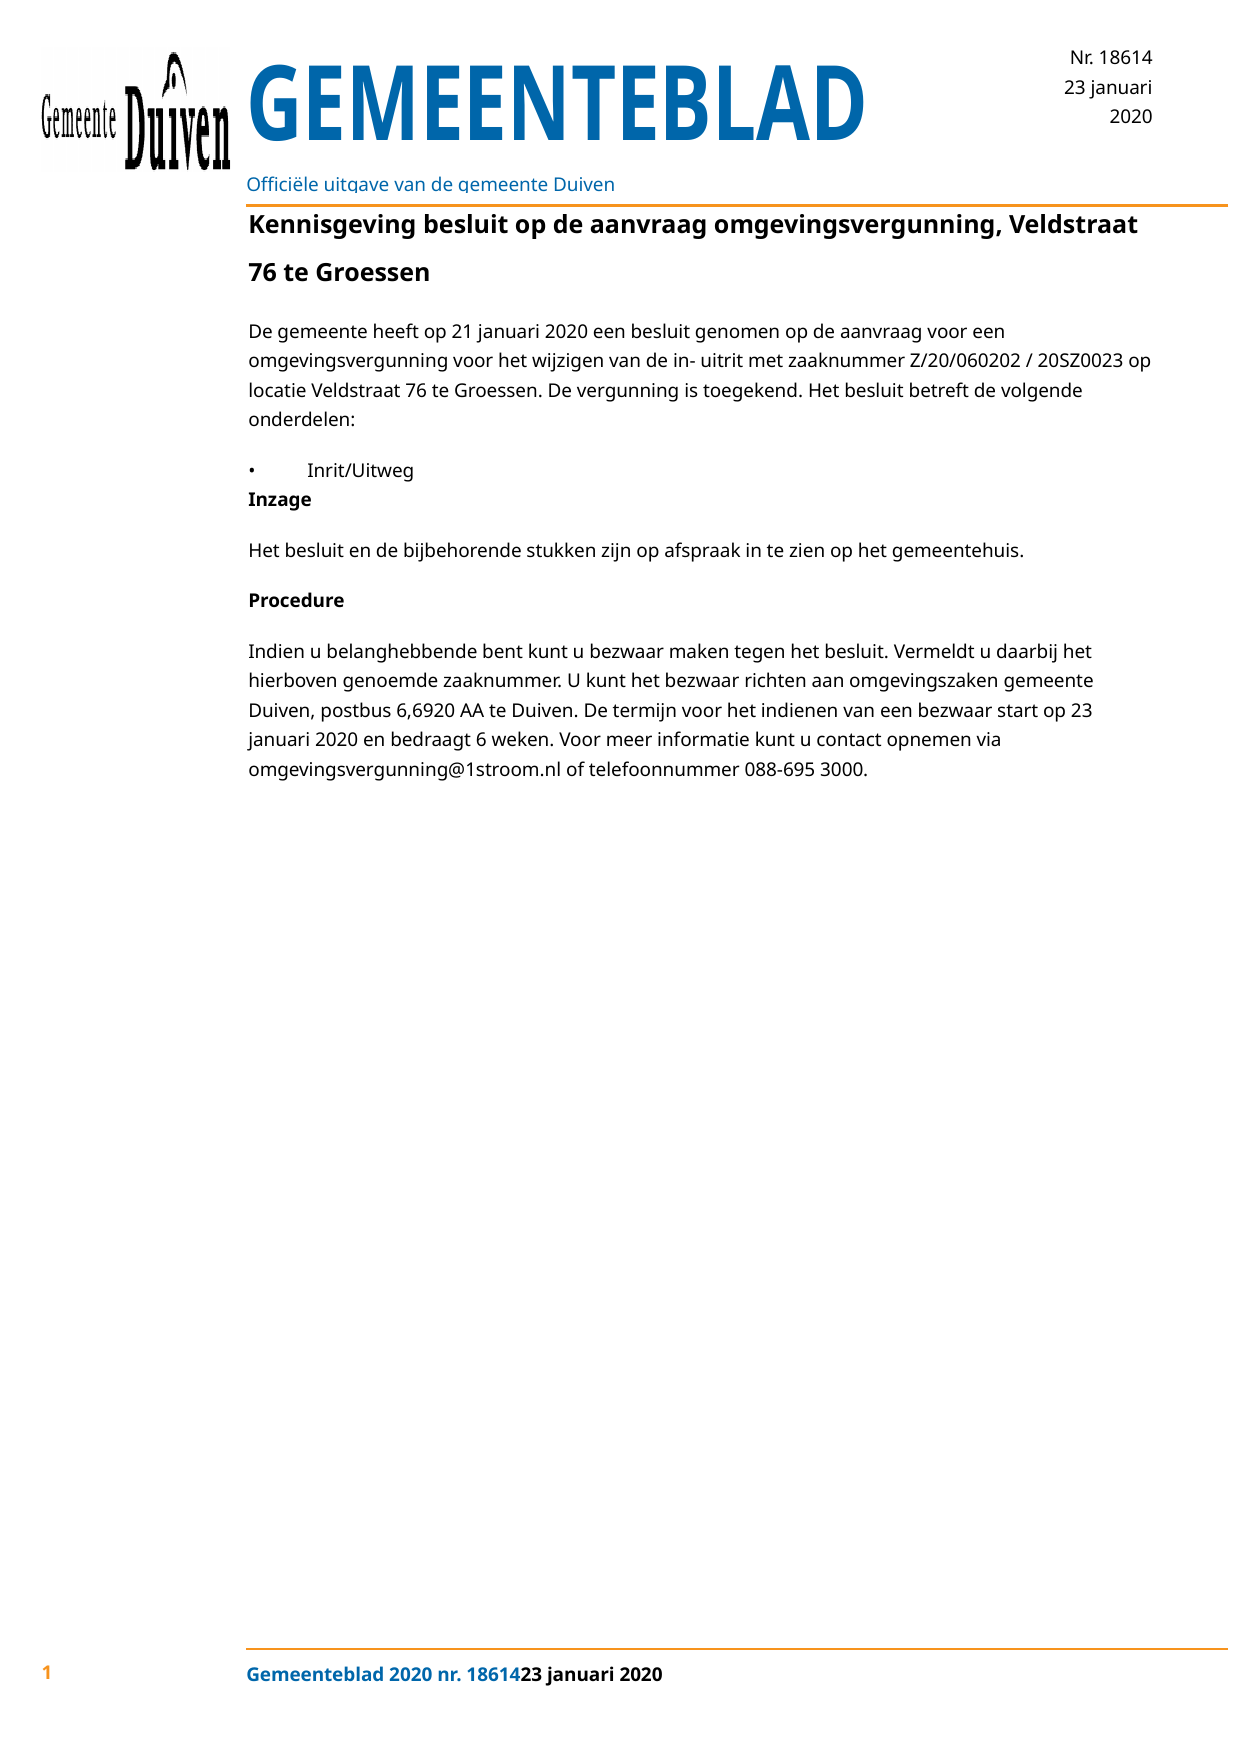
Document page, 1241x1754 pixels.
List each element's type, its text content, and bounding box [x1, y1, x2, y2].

text Kennisgeving besluit op de aanvraag omgevingsvergunning, Veldstraat 76 te Groessen [248, 207, 1152, 288]
text Procedure [248, 587, 1152, 613]
picture [41, 47, 231, 172]
text Indien u belanghebbende bent kunt u bezwaar maken tegen het besluit. Vermeldt u daarbij het hierboven genoemde zaaknummer. U kunt het bezwaar richten aan omgevingszaken gemeente Duiven, postbus 6,6920 AA te Duiven. De termijn voor het indienen van een bezwaar start op 23 januari 2020 en bedraagt 6 weken. Voor meer informatie kunt u contact opnemen via omgevingsvergunning@1stroom.nl of telefoonnummer 088-695 3000. [248, 638, 1152, 782]
text Het besluit en de bijbehorende stukken zijn op afspraak in te zien op het gemeentehuis. [248, 537, 1152, 563]
text Inzage [248, 487, 1152, 512]
text De gemeente heeft op 21 januari 2020 een besluit genomen op de aanvraag voor een omgevingsvergunning voor het wijzigen van de in- uitrit met zaaknummer Z/20/060202 / 20SZ0023 op locatie Veldstraat 76 te Groessen. De vergunning is toegekend. Het besluit betreft de volgende onderdelen: [248, 318, 1152, 432]
list Inrit/Uitweg [248, 457, 1152, 483]
